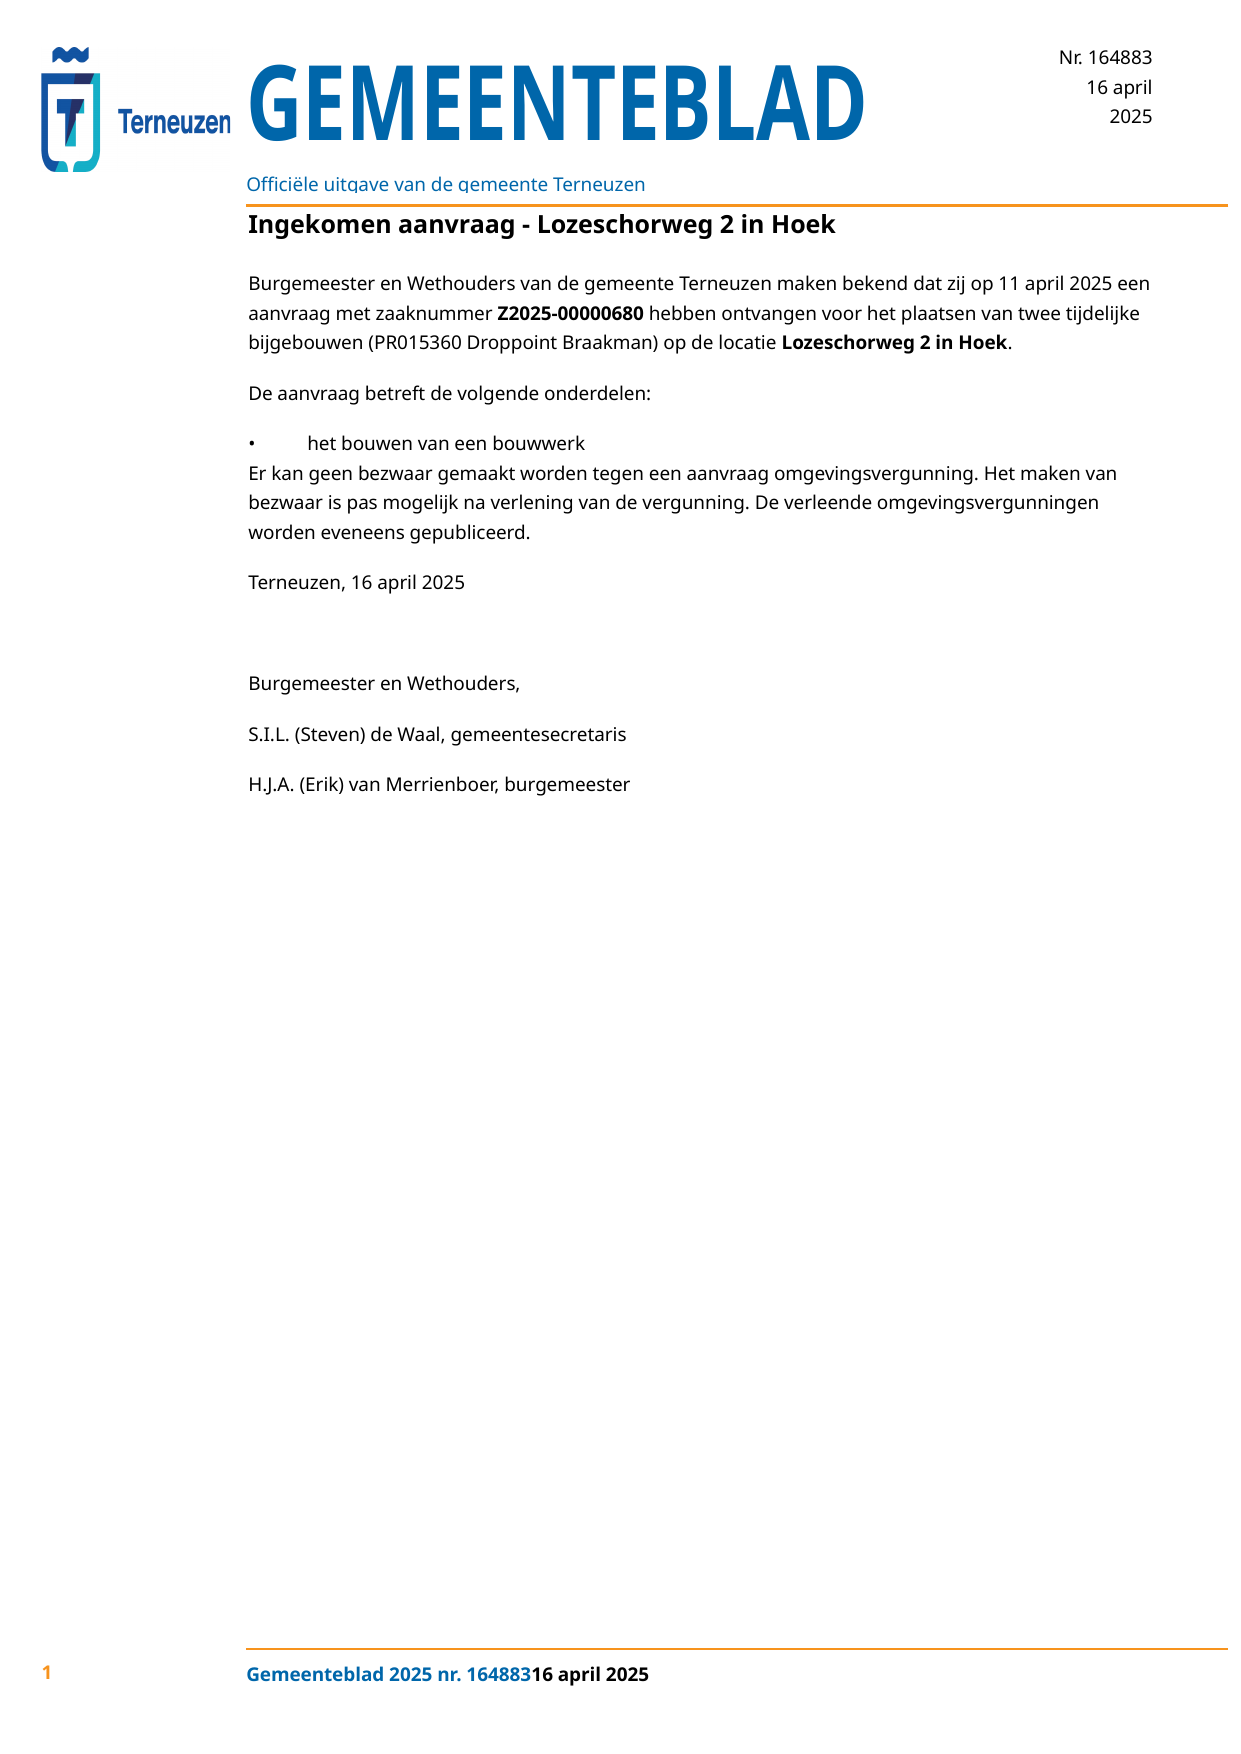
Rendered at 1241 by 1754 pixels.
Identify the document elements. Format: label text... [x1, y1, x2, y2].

text Er kan geen bezwaar gemaakt worden tegen een aanvraag omgevingsvergunning. Het maken van bezwaar is pas mogelijk na verlening van de vergunning. De verleende omgevingsvergunningen worden eveneens gepubliceerd. [248, 460, 1152, 545]
text Burgemeester en Wethouders van de gemeente Terneuzen maken bekend dat zij op 11 april 2025 een aanvraag met zaaknummer Z2025-00000680 hebben ontvangen voor het plaatsen van twee tijdelijke bijgebouwen (PR015360 Droppoint Braakman) op de locatie Lozeschorweg 2 in Hoek. [248, 270, 1152, 355]
text H.J.A. (Erik) van Merrienboer, burgemeester [248, 771, 1152, 797]
text De aanvraag betreft de volgende onderdelen: [248, 380, 1152, 406]
text S.I.L. (Steven) de Waal, gemeentesecretaris [248, 721, 1152, 746]
text Terneuzen, 16 april 2025 [248, 569, 1152, 595]
list het bouwen van een bouwwerk [248, 430, 1152, 456]
text Ingekomen aanvraag - Lozeschorweg 2 in Hoek [248, 207, 1152, 241]
text Burgemeester en Wethouders, [248, 670, 1152, 696]
picture [41, 47, 231, 172]
